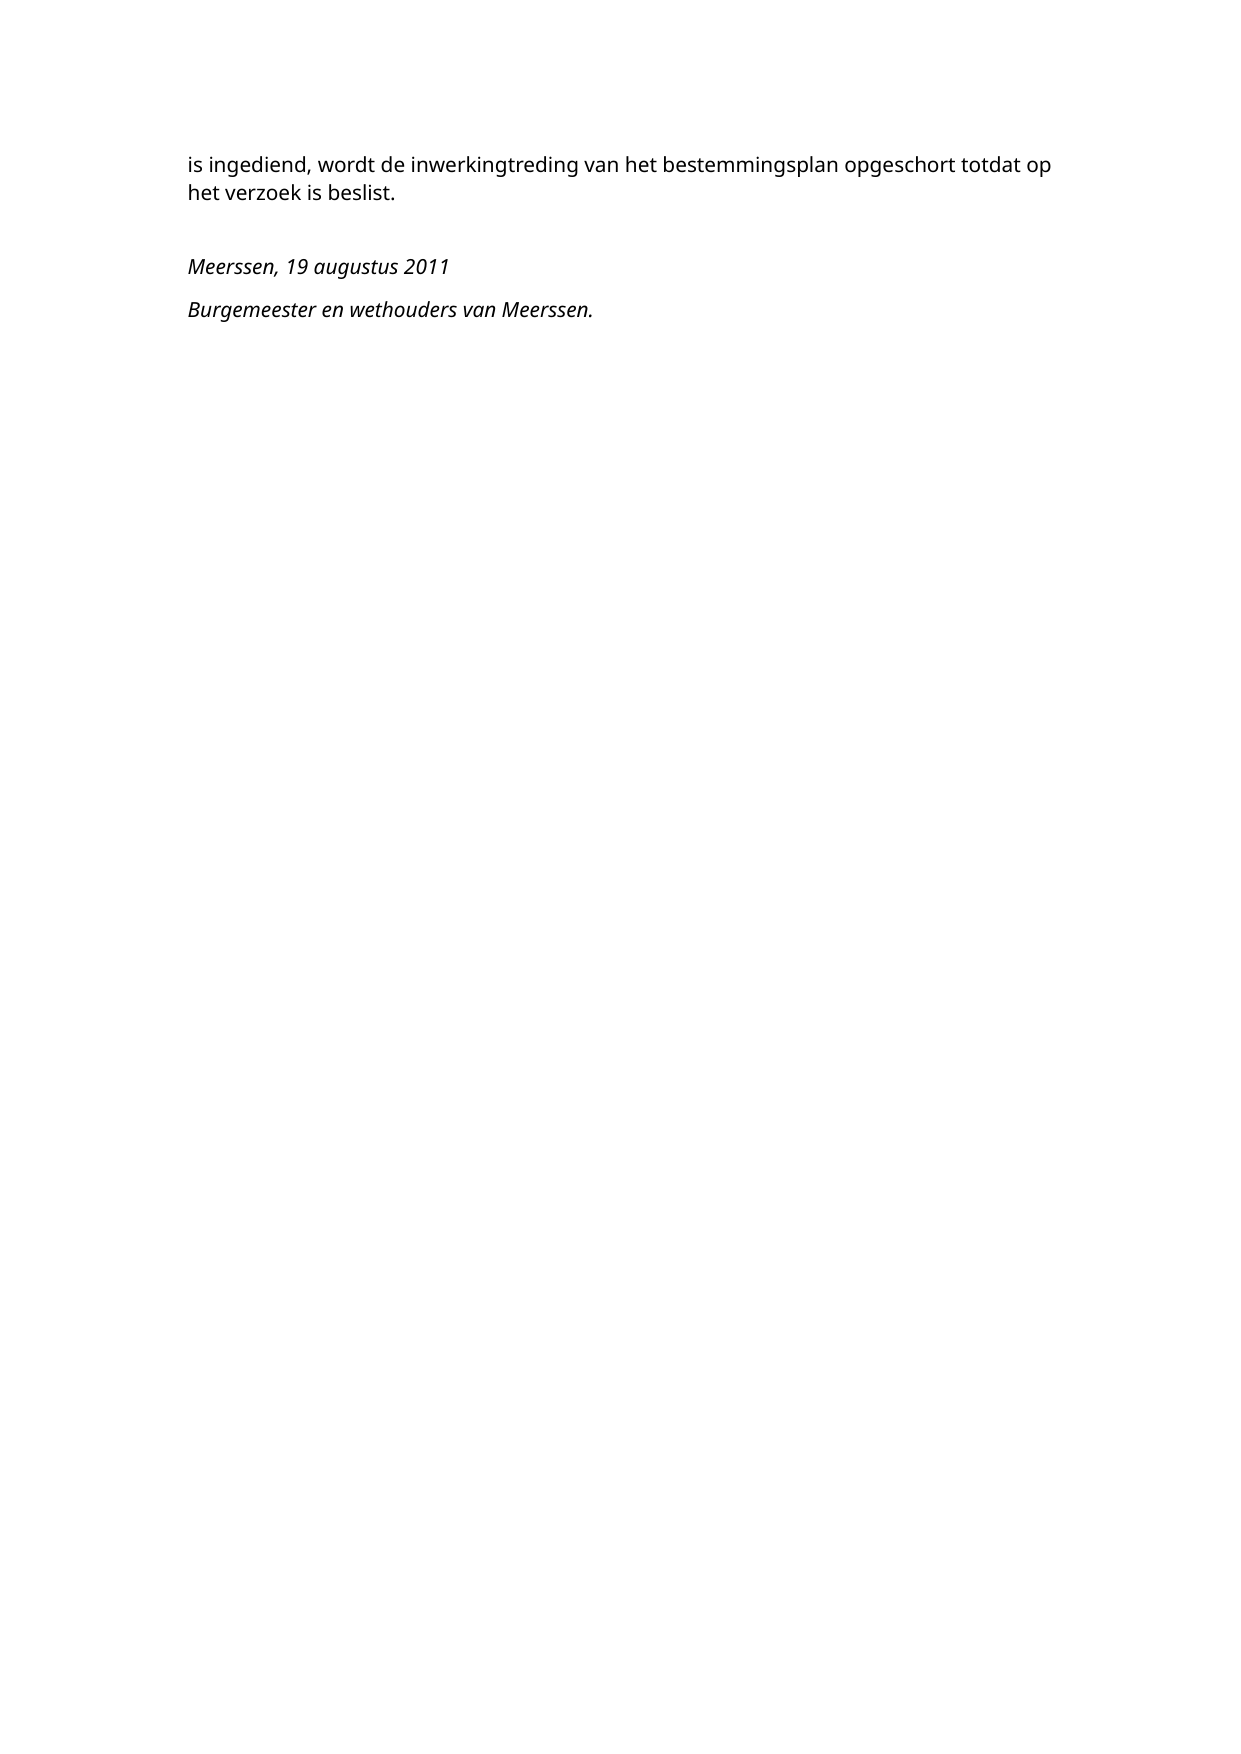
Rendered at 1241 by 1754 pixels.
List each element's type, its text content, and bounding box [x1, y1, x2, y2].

text is ingediend, wordt de inwerkingtreding van het bestemmingsplan opgeschort totdat op het verzoek is beslist. [187, 150, 1053, 207]
text Burgemeester en wethouders van Meerssen. [187, 295, 1053, 324]
text Meerssen, 19 augustus 2011 [187, 252, 1053, 280]
